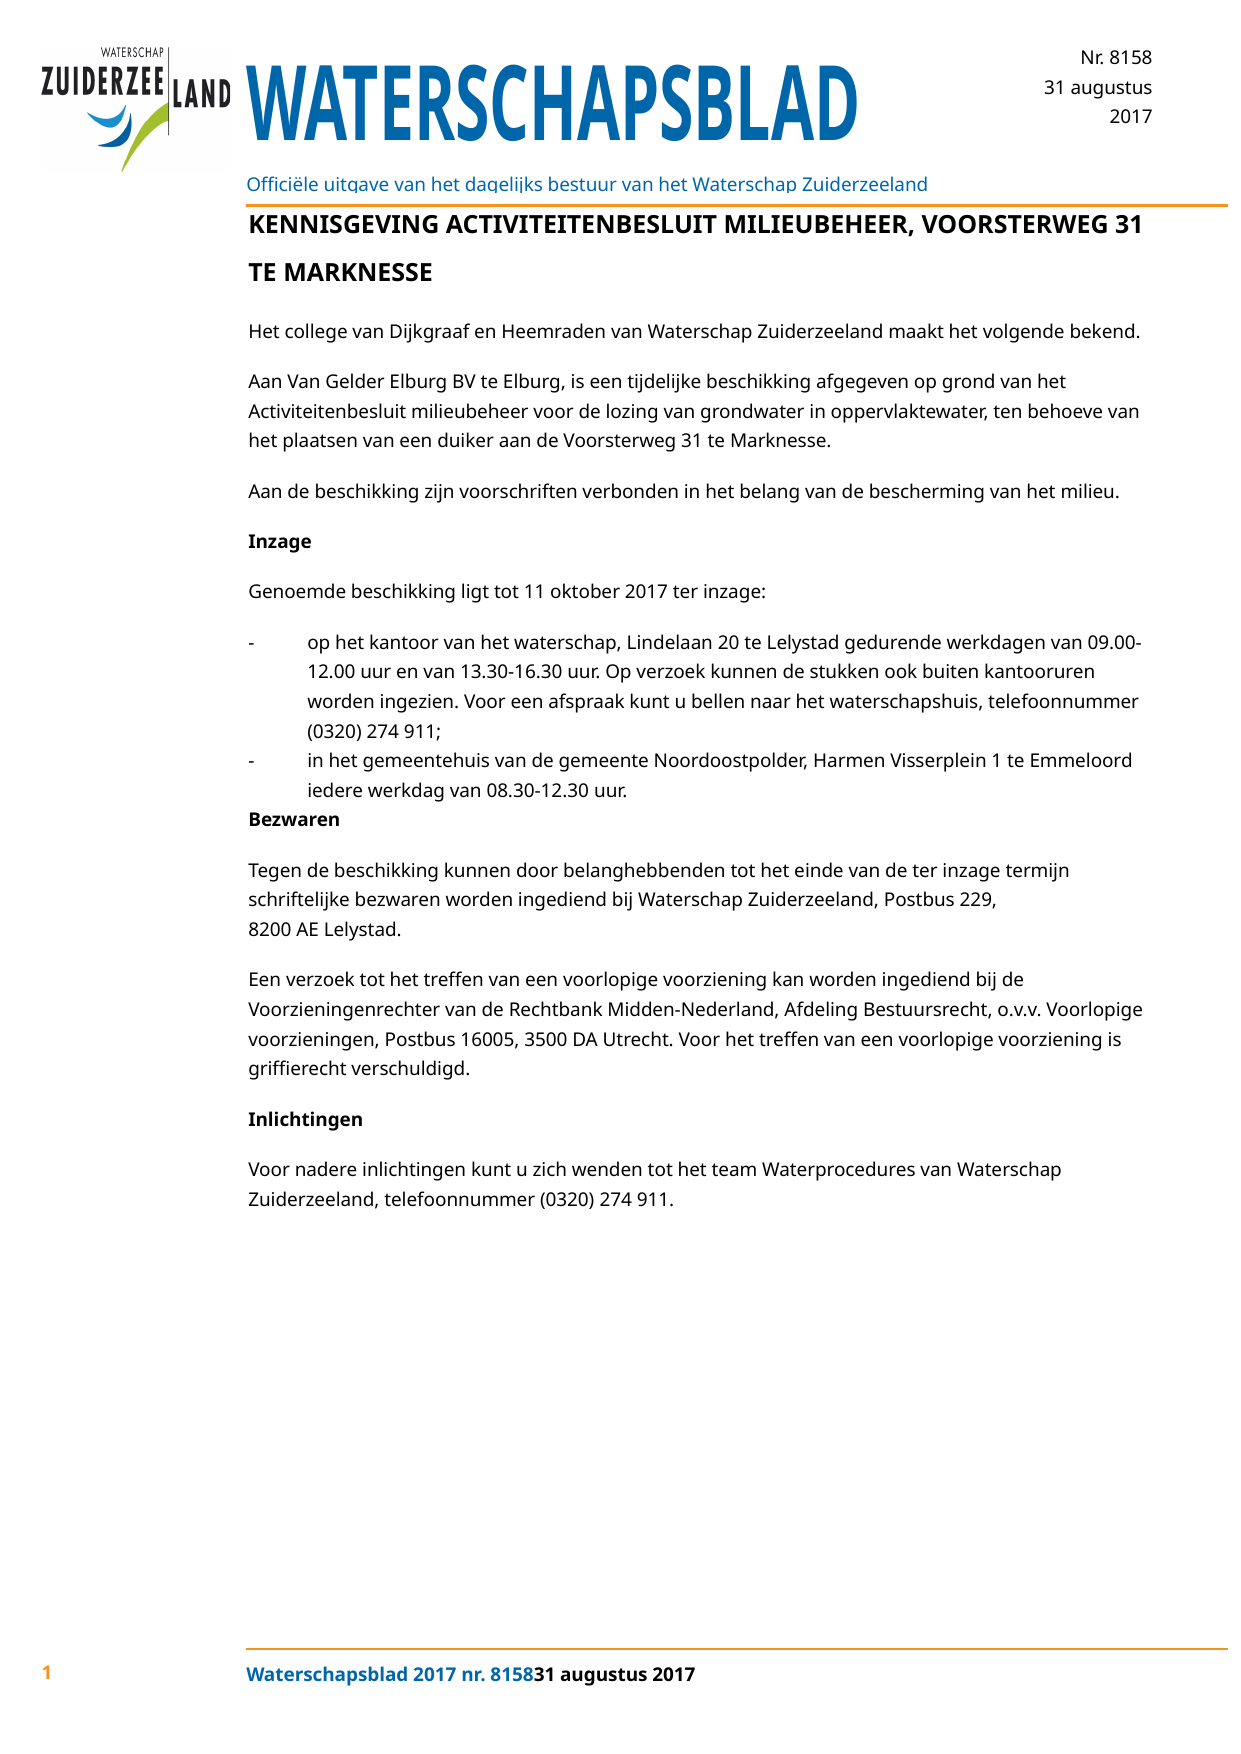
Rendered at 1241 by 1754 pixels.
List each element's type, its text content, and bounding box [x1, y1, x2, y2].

text Inlichtingen [248, 1106, 1152, 1132]
text Een verzoek tot het treffen van een voorlopige voorziening kan worden ingediend bij de Voorzieningenrechter van de Rechtbank Midden-Nederland, Afdeling Bestuursrecht, o.v.v. Voorlopige voorzieningen, Postbus 16005, 3500 DA Utrecht. Voor het treffen van een voorlopige voorziening is griffierecht verschuldigd. [248, 967, 1152, 1081]
text Genoemde beschikking ligt tot 11 oktober 2017 ter inzage: [248, 579, 1152, 604]
text Bezwaren [248, 807, 1152, 832]
text Voor nadere inlichtingen kunt u zich wenden tot het team Waterprocedures van Waterschap Zuiderzeeland, telefoonnummer (0320) 274 911. [248, 1156, 1152, 1212]
text Tegen de beschikking kunnen door belanghebbenden tot het einde van de ter inzage termijn schriftelijke bezwaren worden ingediend bij Waterschap Zuiderzeeland, Postbus 229, 8200 AE Lelystad. [248, 857, 1152, 942]
picture [41, 47, 231, 172]
text KENNISGEVING ACTIVITEITENBESLUIT MILIEUBEHEER, VOORSTERWEG 31 TE MARKNESSE [248, 207, 1152, 288]
text Aan Van Gelder Elburg BV te Elburg, is een tijdelijke beschikking afgegeven op grond van het Activiteitenbesluit milieubeheer voor de lozing van grondwater in oppervlaktewater, ten behoeve van het plaatsen van een duiker aan de Voorsterweg 31 te Marknesse. [248, 368, 1152, 453]
text Inzage [248, 528, 1152, 554]
list in het gemeentehuis van de gemeente Noordoostpolder, Harmen Visserplein 1 te Emmeloord iedere werkdag van 08.30-12.30 uur. [248, 747, 1152, 803]
text Het college van Dijkgraaf en Heemraden van Waterschap Zuiderzeeland maakt het volgende bekend. [248, 318, 1152, 344]
list op het kantoor van het waterschap, Lindelaan 20 te Lelystad gedurende werkdagen van 09.00-12.00 uur en van 13.30-16.30 uur. Op verzoek kunnen de stukken ook buiten kantooruren worden ingezien. Voor een afspraak kunt u bellen naar het waterschapshuis, telefoonnummer (0320) 274 911; [248, 629, 1152, 744]
text Aan de beschikking zijn voorschriften verbonden in het belang van de bescherming van het milieu. [248, 478, 1152, 504]
